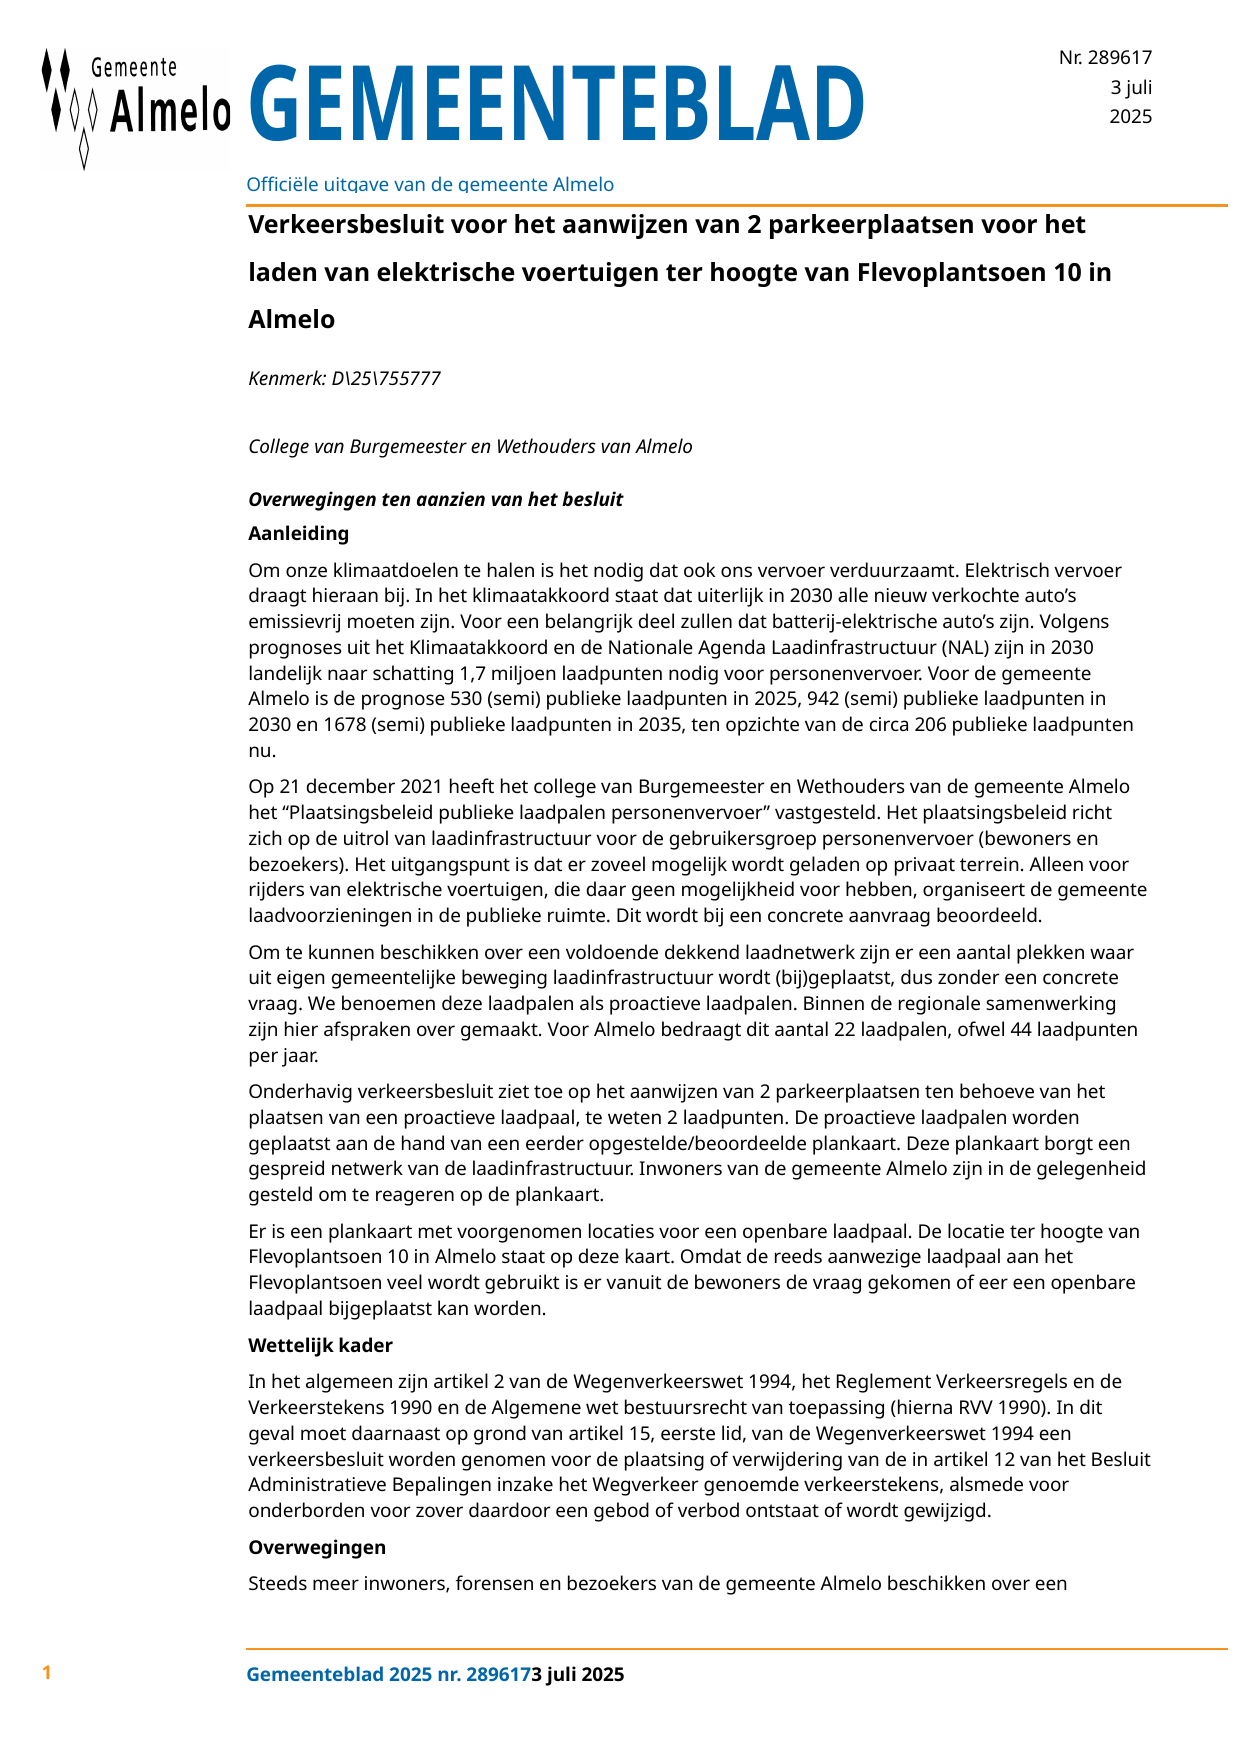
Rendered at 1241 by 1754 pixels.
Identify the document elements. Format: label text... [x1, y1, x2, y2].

text Steeds meer inwoners, forensen en bezoekers van de gemeente Almelo beschikken over een [248, 1571, 1152, 1596]
text Onderhavig verkeersbesluit ziet toe op het aanwijzen van 2 parkeerplaatsen ten behoeve van het plaatsen van een proactieve laadpaal, te weten 2 laadpunten. De proactieve laadpalen worden geplaatst aan de hand van een eerder opgestelde/beoordeelde plankaart. Deze plankaart borgt een gespreid netwerk van de laadinfrastructuur. Inwoners van de gemeente Almelo zijn in de gelegenheid gesteld om te reageren op de plankaart. [248, 1078, 1152, 1207]
text In het algemeen zijn artikel 2 van de Wegenverkeerswet 1994, het Reglement Verkeersregels en de Verkeerstekens 1990 en de Algemene wet bestuursrecht van toepassing (hierna RVV 1990). In dit geval moet daarnaast op grond van artikel 15, eerste lid, van de Wegenverkeerswet 1994 een verkeersbesluit worden genomen voor de plaatsing of verwijdering van de in artikel 12 van het Besluit Administratieve Bepalingen inzake het Wegverkeer genoemde verkeerstekens, alsmede voor onderborden voor zover daardoor een gebod of verbod ontstaat of wordt gewijzigd. [248, 1368, 1152, 1523]
text Overwegingen ten aanzien van het besluit [248, 486, 1152, 512]
text Om te kunnen beschikken over een voldoende dekkend laadnetwerk zijn er een aantal plekken waar uit eigen gemeentelijke beweging laadinfrastructuur wordt (bij)geplaatst, dus zonder een concrete vraag. We benoemen deze laadpalen als proactieve laadpalen. Binnen de regionale samenwerking zijn hier afspraken over gemaakt. Voor Almelo bedraagt dit aantal 22 laadpalen, ofwel 44 laadpunten per jaar. [248, 939, 1152, 1067]
text Om onze klimaatdoelen te halen is het nodig dat ook ons vervoer verduurzaamt. Elektrisch vervoer draagt hieraan bij. In het klimaatakkoord staat dat uiterlijk in 2030 alle nieuw verkochte auto’s emissievrij moeten zijn. Voor een belangrijk deel zullen dat batterij-elektrische auto’s zijn. Volgens prognoses uit het Klimaatakkoord en de Nationale Agenda Laadinfrastructuur (NAL) zijn in 2030 landelijk naar schatting 1,7 miljoen laadpunten nodig voor personenvervoer. Voor de gemeente Almelo is de prognose 530 (semi) publieke laadpunten in 2025, 942 (semi) publieke laadpunten in 2030 en 1678 (semi) publieke laadpunten in 2035, ten opzichte van de circa 206 publieke laadpunten nu. [248, 557, 1152, 763]
text Kenmerk: D\25\755777 [248, 366, 1152, 391]
text Op 21 december 2021 heeft het college van Burgemeester en Wethouders van de gemeente Almelo het “Plaatsingsbeleid publieke laadpalen personenvervoer” vastgesteld. Het plaatsingsbeleid richt zich op de uitrol van laadinfrastructuur voor de gebruikersgroep personenvervoer (bewoners en bezoekers). Het uitgangspunt is dat er zoveel mogelijk wordt geladen op privaat terrein. Alleen voor rijders van elektrische voertuigen, die daar geen mogelijkheid voor hebben, organiseert de gemeente laadvoorzieningen in de publieke ruimte. Dit wordt bij een concrete aanvraag beoordeeld. [248, 773, 1152, 928]
text Er is een plankaart met voorgenomen locaties voor een openbare laadpaal. De locatie ter hoogte van Flevoplantsoen 10 in Almelo staat op deze kaart. Omdat de reeds aanwezige laadpaal aan het Flevoplantsoen veel wordt gebruikt is er vanuit de bewoners de vraag gekomen of eer een openbare laadpaal bijgeplaatst kan worden. [248, 1218, 1152, 1321]
text Verkeersbesluit voor het aanwijzen van 2 parkeerplaatsen voor het laden van elektrische voertuigen ter hoogte van Flevoplantsoen 10 in Almelo [248, 207, 1152, 336]
text Aanleiding [248, 520, 1152, 546]
text Overwegingen [248, 1534, 1152, 1559]
picture [41, 47, 231, 172]
text Wettelijk kader [248, 1332, 1152, 1358]
text College van Burgemeester en Wethouders van Almelo [248, 433, 1152, 459]
